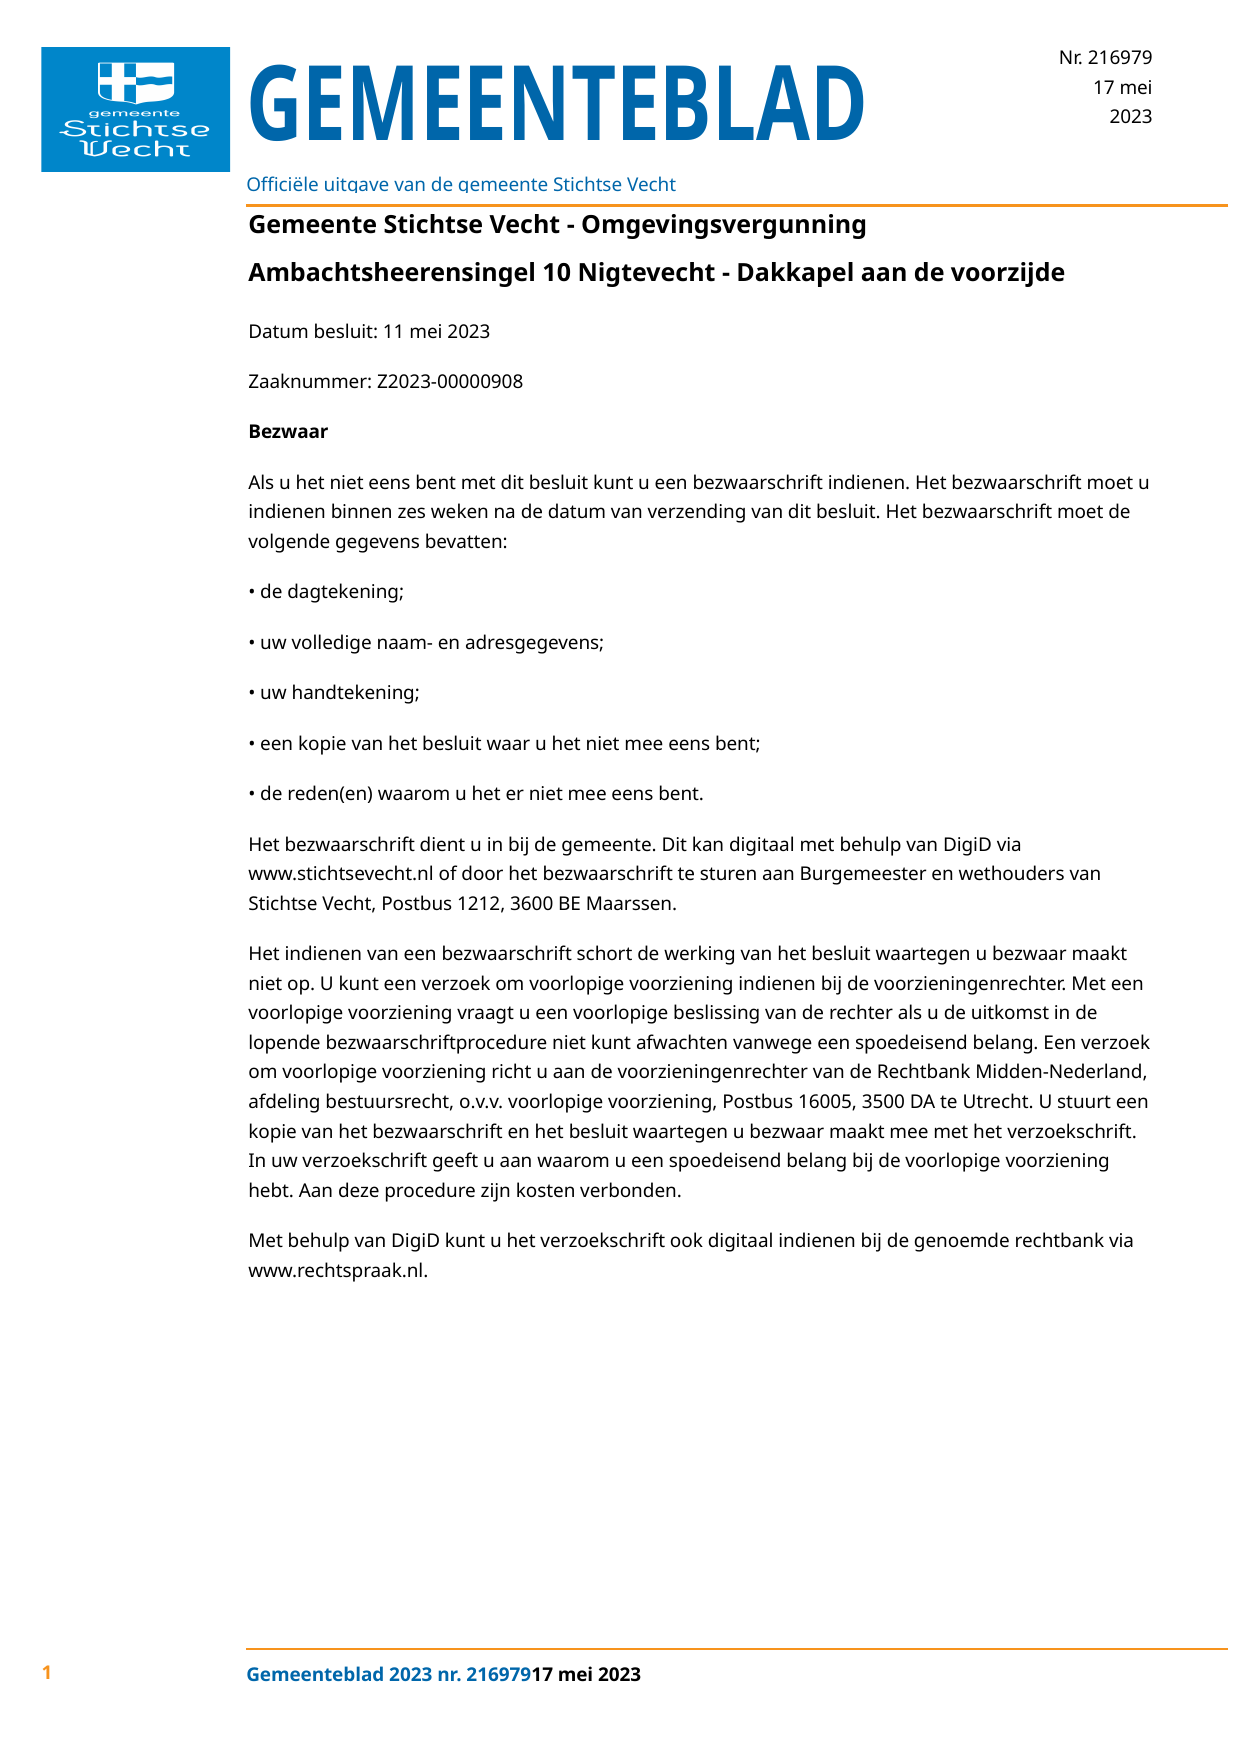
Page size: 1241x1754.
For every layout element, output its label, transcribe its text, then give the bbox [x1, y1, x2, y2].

picture [99, 63, 135, 101]
text Het indienen van een bezwaarschrift schort de werking van het besluit waartegen u bezwaar maakt niet op. U kunt een verzoek om voorlopige voorziening indienen bij de voorzieningenrechter. Met een voorlopige voorziening vraagt u een voorlopige beslissing van de rechter als u de uitkomst in de lopende bezwaarschriftprocedure niet kunt afwachten vanwege een spoedeisend belang. Een verzoek om voorlopige voorziening richt u aan de voorzieningenrechter van de Rechtbank Midden-Nederland, afdeling bestuursrecht, o.v.v. voorlopige voorziening, Postbus 16005, 3500 DA te Utrecht. U stuurt een kopie van het bezwaarschrift en het besluit waartegen u bezwaar maakt mee met het verzoekschrift. In uw verzoekschrift geeft u aan waarom u een spoedeisend belang bij de voorlopige voorziening hebt. Aan deze procedure zijn kosten verbonden. [248, 940, 1152, 1203]
text Datum besluit: 11 mei 2023 [248, 318, 1152, 344]
picture [137, 63, 174, 103]
text • uw handtekening; [248, 679, 1152, 705]
text Als u het niet eens bent met dit besluit kunt u een bezwaarschrift indienen. Het bezwaarschrift moet u indienen binnen zes weken na de datum van verzending van dit besluit. Het bezwaarschrift moet de volgende gegevens bevatten: [248, 469, 1152, 554]
text • een kopie van het besluit waar u het niet mee eens bent; [248, 730, 1152, 756]
text Bezwaar [248, 419, 1152, 444]
text Met behulp van DigiD kunt u het verzoekschrift ook digitaal indienen bij de genoemde rechtbank via www.rechtspraak.nl. [248, 1227, 1152, 1283]
text Zaaknummer: Z2023-00000908 [248, 368, 1152, 394]
text • de reden(en) waarom u het er niet mee eens bent. [248, 780, 1152, 806]
text Gemeente Stichtse Vecht - Omgevingsvergunning Ambachtsheerensingel 10 Nigtevecht - Dakkapel aan de voorzijde [248, 207, 1152, 288]
text • de dagtekening; [248, 579, 1152, 604]
text Het bezwaarschrift dient u in bij de gemeente. Dit kan digitaal met behulp van DigiD via www.stichtsevecht.nl of door het bezwaarschrift te sturen aan Burgemeester en wethouders van Stichtse Vecht, Postbus 1212, 3600 BE Maarssen. [248, 831, 1152, 916]
text • uw volledige naam- en adresgegevens; [248, 629, 1152, 655]
